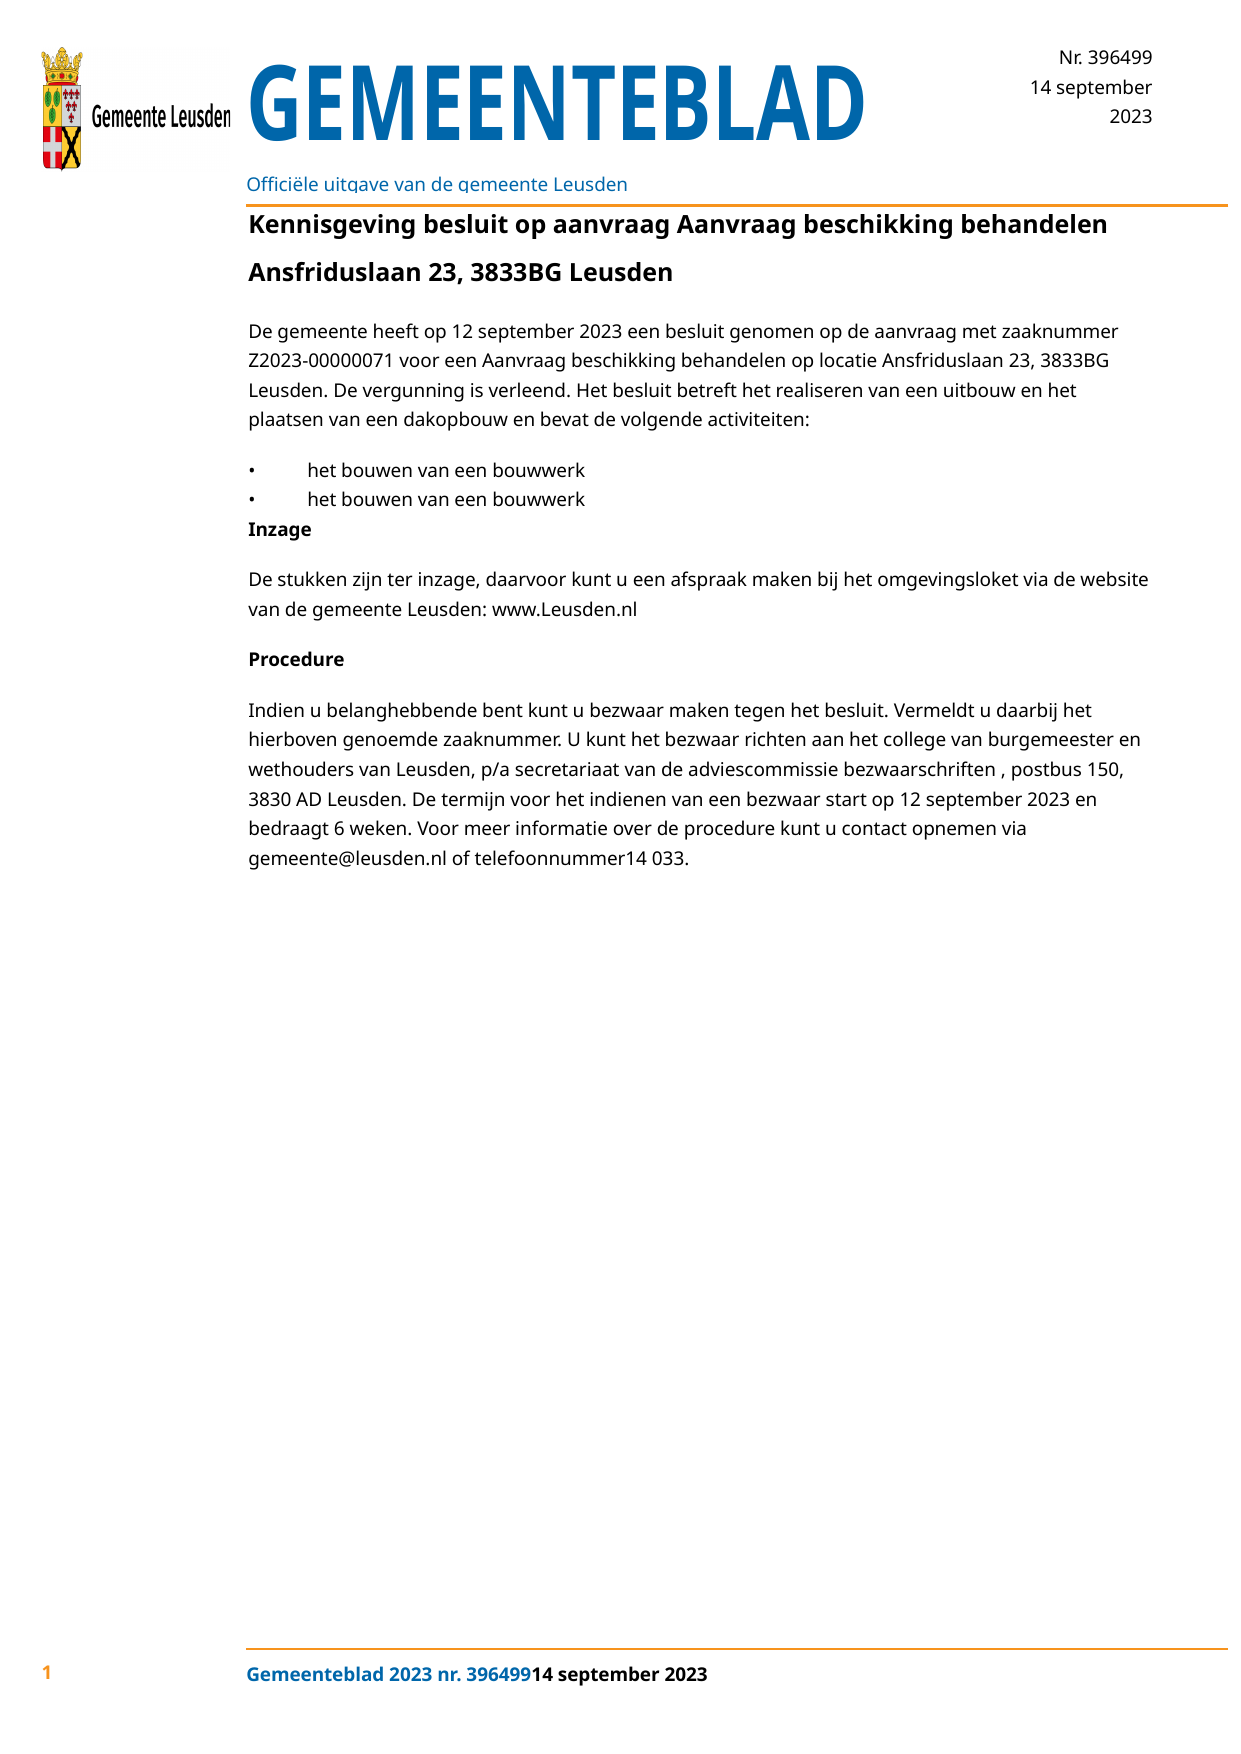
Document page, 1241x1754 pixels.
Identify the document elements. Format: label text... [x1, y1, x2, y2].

list het bouwen van een bouwwerk [248, 487, 1152, 512]
text Procedure [248, 647, 1152, 672]
text Indien u belanghebbende bent kunt u bezwaar maken tegen het besluit. Vermeldt u daarbij het hierboven genoemde zaaknummer. U kunt het bezwaar richten aan het college van burgemeester en wethouders van Leusden, p/a secretariaat van de adviescommissie bezwaarschriften , postbus 150, 3830 AD Leusden. De termijn voor het indienen van een bezwaar start op 12 september 2023 en bedraagt 6 weken. Voor meer informatie over de procedure kunt u contact opnemen via gemeente@leusden.nl of telefoonnummer14 033. [248, 697, 1152, 871]
text Inzage [248, 516, 1152, 542]
text De gemeente heeft op 12 september 2023 een besluit genomen op de aanvraag met zaaknummer Z2023-00000071 voor een Aanvraag beschikking behandelen op locatie Ansfriduslaan 23, 3833BG Leusden. De vergunning is verleend. Het besluit betreft het realiseren van een uitbouw en het plaatsen van een dakopbouw en bevat de volgende activiteiten: [248, 318, 1152, 432]
list het bouwen van een bouwwerk [248, 457, 1152, 483]
picture [41, 47, 231, 172]
text De stukken zijn ter inzage, daarvoor kunt u een afspraak maken bij het omgevingsloket via de website van de gemeente Leusden: www.Leusden.nl [248, 567, 1152, 622]
text Kennisgeving besluit op aanvraag Aanvraag beschikking behandelen Ansfriduslaan 23, 3833BG Leusden [248, 207, 1152, 288]
